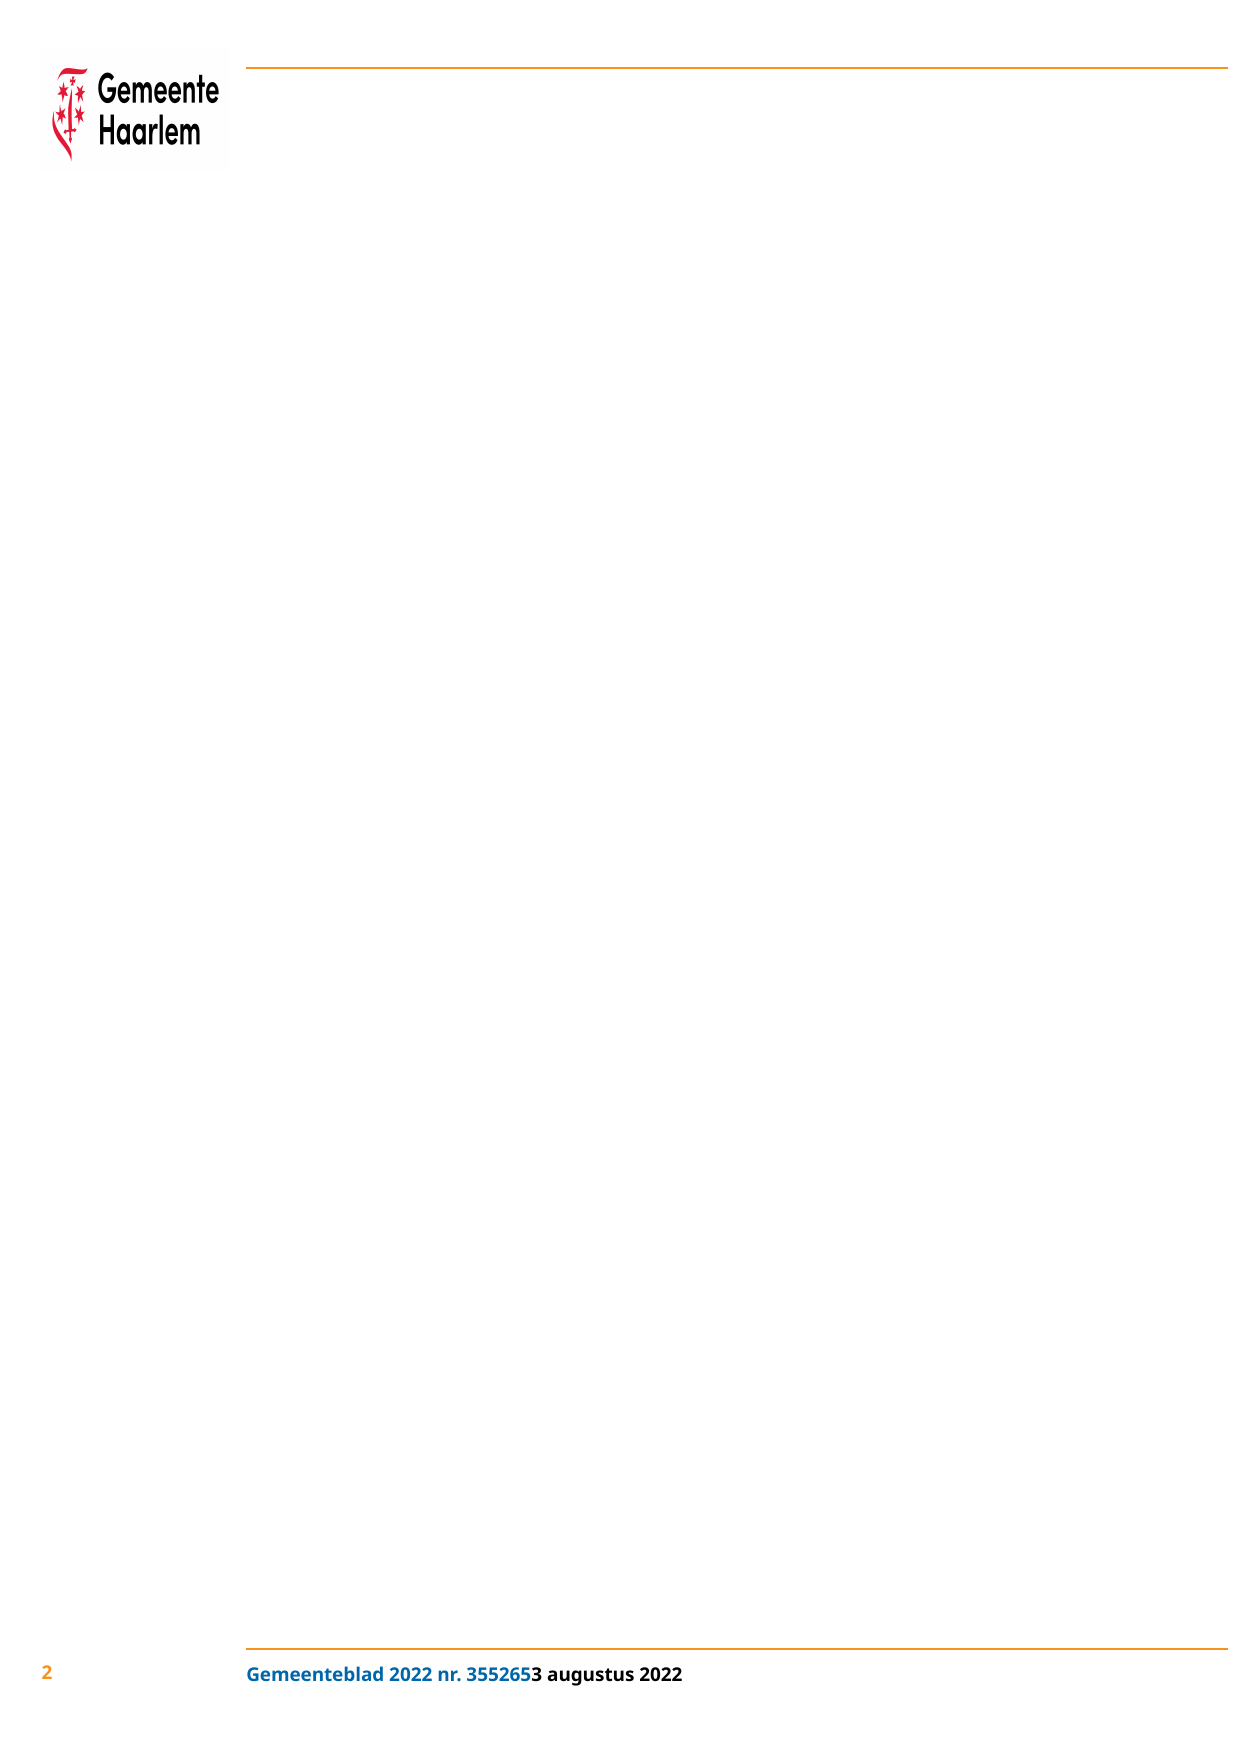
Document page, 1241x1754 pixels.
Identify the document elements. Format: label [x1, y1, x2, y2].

picture [41, 47, 231, 172]
